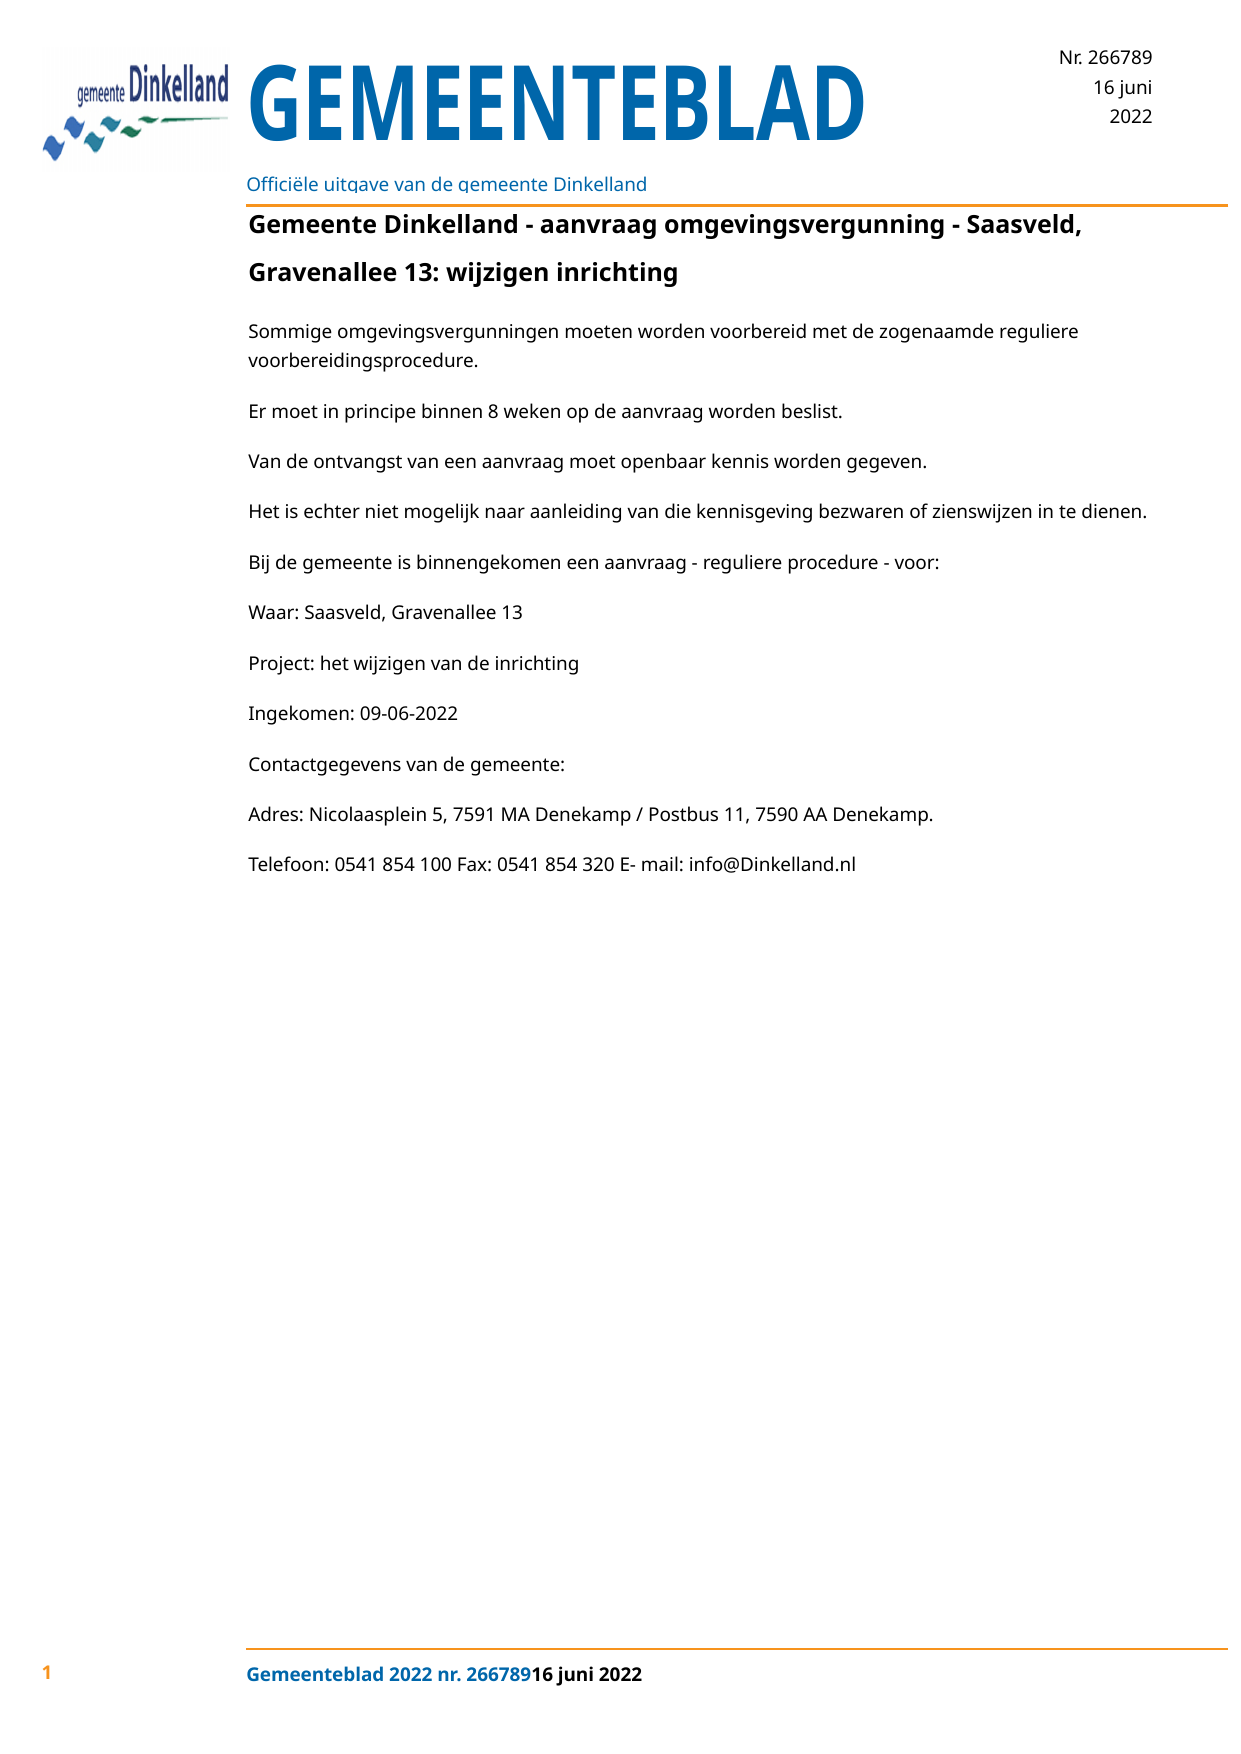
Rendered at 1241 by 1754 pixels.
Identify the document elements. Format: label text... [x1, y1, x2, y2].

text Sommige omgevingsvergunningen moeten worden voorbereid met de zogenaamde reguliere voorbereidingsprocedure. [248, 318, 1152, 373]
text Het is echter niet mogelijk naar aanleiding van die kennisgeving bezwaren of zienswijzen in te dienen. [248, 499, 1152, 524]
text Project: het wijzigen van de inrichting [248, 650, 1152, 676]
text Gemeente Dinkelland - aanvraag omgevingsvergunning - Saasveld, Gravenallee 13: wijzigen inrichting [248, 207, 1152, 288]
text Adres: Nicolaasplein 5, 7591 MA Denekamp / Postbus 11, 7590 AA Denekamp. [248, 801, 1152, 827]
text Er moet in principe binnen 8 weken op de aanvraag worden beslist. [248, 398, 1152, 424]
text Telefoon: 0541 854 100 Fax: 0541 854 320 E- mail: info@Dinkelland.nl [248, 852, 1152, 877]
picture [41, 47, 231, 172]
text Bij de gemeente is binnengekomen een aanvraag - reguliere procedure - voor: [248, 549, 1152, 575]
text Van de ontvangst van een aanvraag moet openbaar kennis worden gegeven. [248, 448, 1152, 474]
text Waar: Saasveld, Gravenallee 13 [248, 599, 1152, 625]
text Contactgegevens van de gemeente: [248, 751, 1152, 777]
text Ingekomen: 09-06-2022 [248, 700, 1152, 726]
